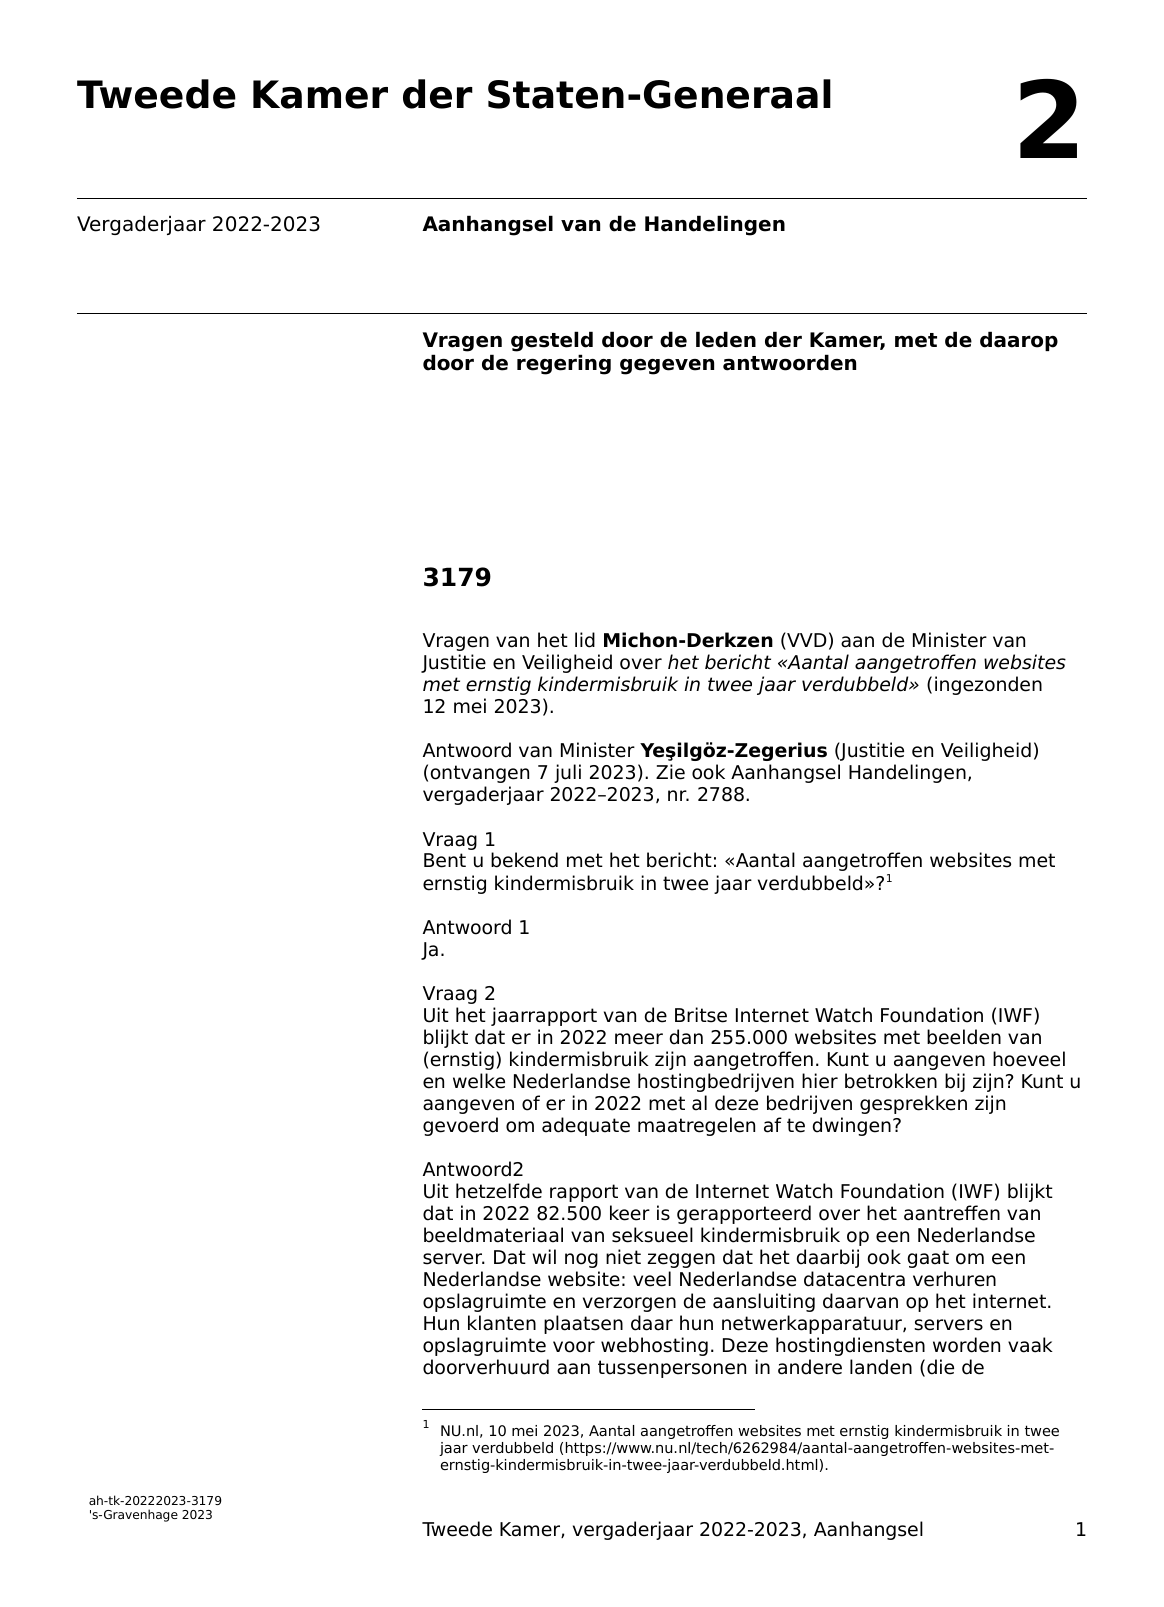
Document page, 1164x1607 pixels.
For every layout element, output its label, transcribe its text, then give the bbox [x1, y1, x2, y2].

table_header Tweede Kamer der Staten-Generaal [77, 59, 886, 198]
text ah-tk-20222023-3179 [88, 1494, 323, 1508]
text Uit het jaarrapport van de Britse Internet Watch Foundation (IWF) blijkt dat er in 2022 meer dan 255.000 websites met beelden van (ernstig) kindermisbruik zijn aangetroffen. Kunt u aangeven hoeveel en welke Nederlandse hostingbedrijven hier betrokken bij zijn? Kunt u aangeven of er in 2022 met al deze bedrijven gesprekken zijn gevoerd om adequate maatregelen af te dwingen? [422, 1005, 1087, 1137]
table_cell Aanhangsel van de Handelingen [422, 199, 1087, 313]
table_cell Vragen gesteld door de leden der Kamer, met de daarop door de regering gegeven antwoorden [422, 314, 1087, 375]
text 's-Gravenhage 2023 [88, 1508, 323, 1522]
table_cell [77, 314, 422, 375]
text 3179 [422, 563, 1087, 592]
text Antwoord van Minister Yeşilgöz-Zegerius (Justitie en Veiligheid) (ontvangen 7 juli 2023). Zie ook Aanhangsel Handelingen, vergaderjaar 2022–2023, nr. 2788. [422, 740, 1087, 806]
text Antwoord 1 [422, 917, 1087, 938]
text Ja. [422, 938, 1087, 961]
table_cell Vergaderjaar 2022-2023 [77, 199, 422, 313]
text Vraag 2 [422, 983, 1087, 1005]
text Uit hetzelfde rapport van de Internet Watch Foundation (IWF) blijkt dat in 2022 82.500 keer is gerapporteerd over het aantreffen van beeldmateriaal van seksueel kindermisbruik op een Nederlandse server. Dat wil nog niet zeggen dat het daarbij ook gaat om een Nederlandse website: veel Nederlandse datacentra verhuren opslagruimte en verzorgen de aansluiting daarvan op het internet. Hun klanten plaatsen daar hun netwerkapparatuur, servers en opslagruimte voor webhosting. Deze hostingdiensten worden vaak doorverhuurd aan tussenpersonen in andere landen (die de [422, 1181, 1087, 1378]
text Bent u bekend met het bericht: «Aantal aangetroffen websites met ernstig kindermisbruik in twee jaar verdubbeld»? [422, 850, 1087, 894]
text Vraag 1 [422, 828, 1087, 850]
table_header 2 [886, 59, 1087, 198]
text Vragen van het lid Michon-Derkzen (VVD) aan de Minister van Justitie en Veiligheid over het bericht «Aantal aangetroffen websites met ernstig kindermisbruik in twee jaar verdubbeld» (ingezonden 12 mei 2023). [422, 630, 1087, 718]
text Antwoord2 [422, 1159, 1087, 1181]
text NU.nl, 10 mei 2023, Aantal aangetroffen websites met ernstig kindermisbruik in twee jaar verdubbeld (https://www.nu.nl/tech/6262984/aantal-aangetroffen-websites-met-ernstig-kindermisbruik-in-twee-jaar-verdubbeld.html). [422, 1418, 1087, 1474]
